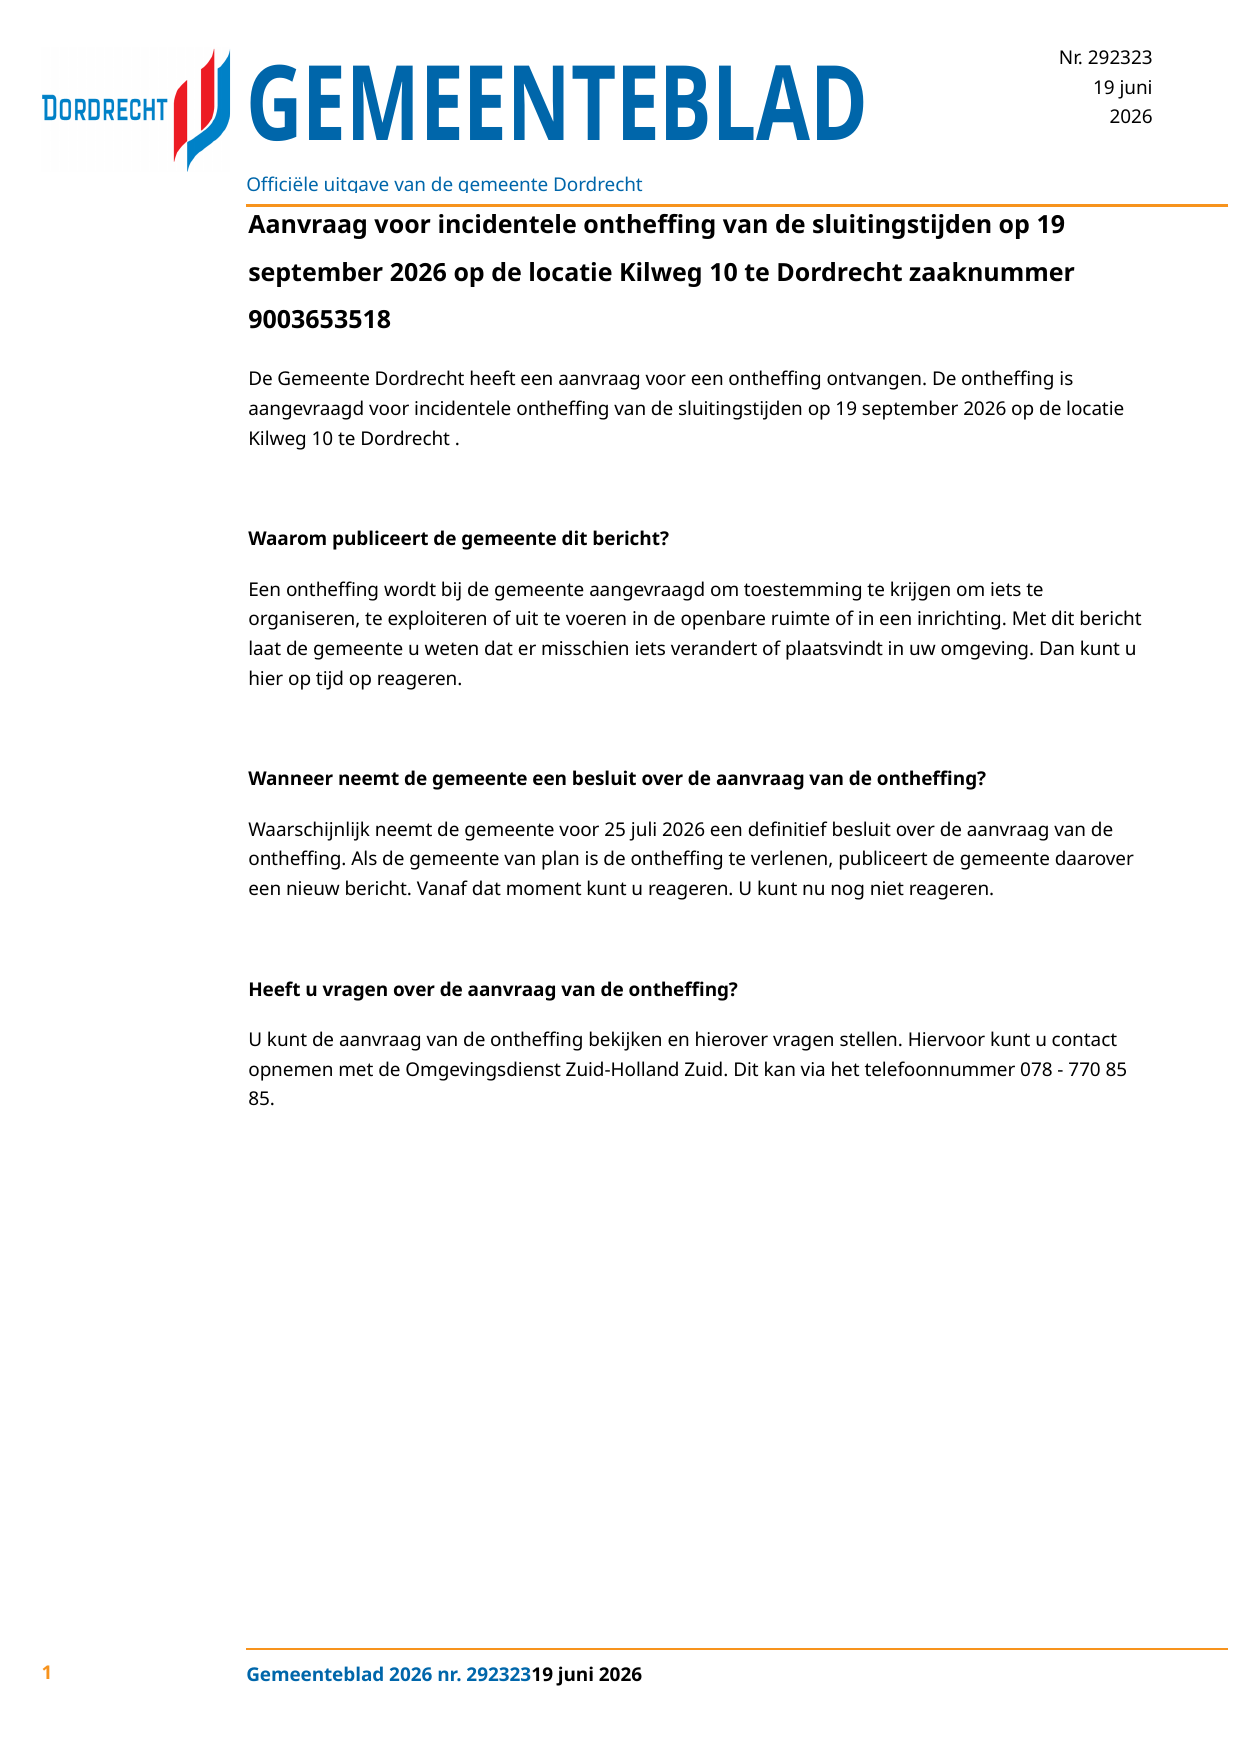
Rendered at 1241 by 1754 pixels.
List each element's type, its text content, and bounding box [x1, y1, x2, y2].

text Heeft u vragen over de aanvraag van de ontheffing? [248, 976, 1152, 1002]
text Waarschijnlijk neemt de gemeente voor 25 juli 2026 een definitief besluit over de aanvraag van de ontheffing. Als de gemeente van plan is de ontheffing te verlenen, publiceert de gemeente daarover een nieuw bericht. Vanaf dat moment kunt u reageren. U kunt nu nog niet reageren. [248, 816, 1152, 901]
text Aanvraag voor incidentele ontheffing van de sluitingstijden op 19 september 2026 op de locatie Kilweg 10 te Dordrecht zaaknummer 9003653518 [248, 207, 1152, 336]
text U kunt de aanvraag van de ontheffing bekijken en hierover vragen stellen. Hiervoor kunt u contact opnemen met de Omgevingsdienst Zuid-Holland Zuid. Dit kan via het telefoonnummer 078 - 770 85 85. [248, 1026, 1152, 1111]
text De Gemeente Dordrecht heeft een aanvraag voor een ontheffing ontvangen. De ontheffing is aangevraagd voor incidentele ontheffing van de sluitingstijden op 19 september 2026 op de locatie Kilweg 10 te Dordrecht . [248, 366, 1152, 450]
text Wanneer neemt de gemeente een besluit over de aanvraag van de ontheffing? [248, 766, 1152, 791]
picture [41, 47, 231, 172]
text Een ontheffing wordt bij de gemeente aangevraagd om toestemming te krijgen om iets te organiseren, te exploiteren of uit te voeren in de openbare ruimte of in een inrichting. Met dit bericht laat de gemeente u weten dat er misschien iets verandert of plaatsvindt in uw omgeving. Dan kunt u hier op tijd op reageren. [248, 576, 1152, 690]
text Waarom publiceert de gemeente dit bericht? [248, 526, 1152, 551]
